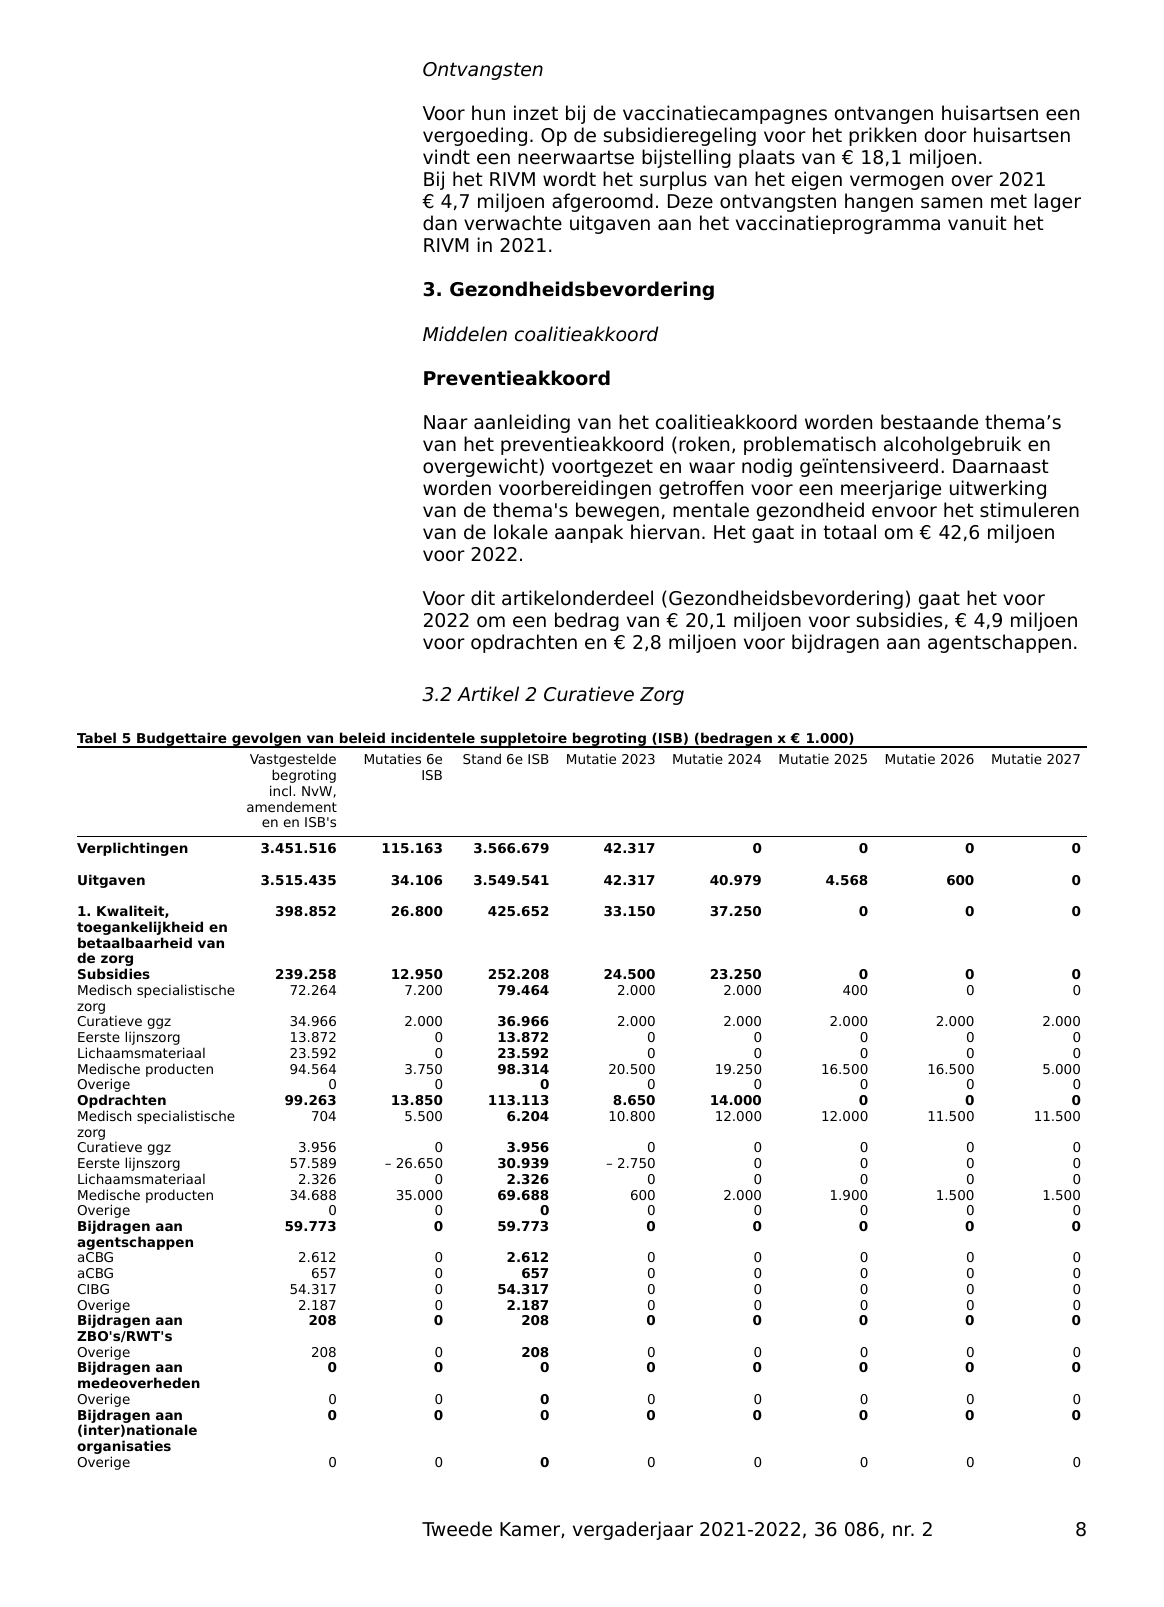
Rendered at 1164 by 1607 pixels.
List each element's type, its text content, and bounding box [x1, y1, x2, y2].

table_cell 0 [661, 1408, 768, 1455]
table_cell [555, 857, 661, 873]
table_cell 54.317 [449, 1282, 555, 1297]
table_cell 0 [661, 1046, 768, 1061]
table_cell 0 [343, 1172, 449, 1187]
table_cell 34.106 [343, 873, 449, 888]
table_cell 3.566.679 [449, 837, 555, 857]
table_cell 0 [343, 1266, 449, 1282]
table_cell Verplichtingen [77, 837, 236, 857]
table_cell 252.208 [449, 967, 555, 983]
table_header Tabel 5 Budgettaire gevolgen van beleid incidentele suppletoire begroting (ISB) (bedragen x € 1.000) [77, 731, 1087, 746]
table_cell 36.966 [449, 1014, 555, 1030]
table_cell [661, 857, 768, 873]
table_cell 34.688 [236, 1187, 342, 1203]
table_cell 0 [874, 1030, 980, 1046]
table_cell 0 [768, 837, 874, 857]
table_cell 0 [874, 983, 980, 1014]
table_cell 0 [555, 1455, 661, 1470]
table_cell Overige [77, 1455, 236, 1470]
text Naar aanleiding van het coalitieakkoord worden bestaande thema’s van het preventieakkoord (roken, problematisch alcoholgebruik en overgewicht) voortgezet en waar nodig geïntensiveerd. Daarnaast worden voorbereidingen getroffen voor een meerjarige uitwerking van de thema's bewegen, mentale gezondheid envoor het stimuleren van de lokale aanpak hiervan. Het gaat in totaal om € 42,6 miljoen voor 2022. [422, 412, 1087, 566]
table_cell 0 [661, 1250, 768, 1266]
table_cell 0 [874, 1093, 980, 1109]
table_cell [874, 857, 980, 873]
table_cell 0 [555, 1140, 661, 1156]
table_cell 0 [980, 837, 1087, 857]
table_cell 2.187 [236, 1298, 342, 1313]
table_cell 0 [661, 1030, 768, 1046]
table_cell – 26.650 [343, 1156, 449, 1172]
table_cell 0 [980, 1298, 1087, 1313]
table_cell 0 [980, 1077, 1087, 1093]
table_cell 2.000 [661, 1014, 768, 1030]
table_cell 0 [661, 1282, 768, 1297]
table_cell 0 [768, 1030, 874, 1046]
table_cell 0 [555, 1172, 661, 1187]
table_cell Lichaamsmateriaal [77, 1046, 236, 1061]
table_cell 1.900 [768, 1187, 874, 1203]
table_cell 94.564 [236, 1061, 342, 1077]
table_cell 425.652 [449, 904, 555, 967]
table_cell 8.650 [555, 1093, 661, 1109]
table_cell 0 [768, 1077, 874, 1093]
table_cell 0 [555, 1046, 661, 1061]
table_cell 0 [874, 1266, 980, 1282]
subtitle Middelen coalitieakkoord [422, 323, 1087, 345]
table_cell 0 [874, 1455, 980, 1470]
table_cell 0 [661, 1360, 768, 1392]
table_cell 0 [980, 1392, 1087, 1407]
table_cell 13.850 [343, 1093, 449, 1109]
table_cell 0 [343, 1345, 449, 1360]
table_cell 0 [449, 1455, 555, 1470]
table_cell 0 [555, 1360, 661, 1392]
table_cell 0 [555, 1408, 661, 1455]
table_cell 0 [661, 1392, 768, 1407]
table_cell 2.187 [449, 1298, 555, 1313]
table_cell 3.451.516 [236, 837, 342, 857]
table_cell Mutatie 2025 [768, 748, 874, 836]
table_cell 0 [980, 904, 1087, 967]
table_cell Opdrachten [77, 1093, 236, 1109]
table_cell 0 [343, 1360, 449, 1392]
text Bij het RIVM wordt het surplus van het eigen vermogen over 2021 € 4,7 miljoen afgeroomd. Deze ontvangsten hangen samen met lager dan verwachte uitgaven aan het vaccinatieprogramma vanuit het RIVM in 2021. [422, 169, 1087, 257]
table_cell 42.317 [555, 837, 661, 857]
table_cell 5.000 [980, 1061, 1087, 1077]
table_cell Bijdragen aan medeoverheden [77, 1360, 236, 1392]
table_cell 0 [449, 1077, 555, 1093]
table_cell 0 [874, 1077, 980, 1093]
table_cell 35.000 [343, 1187, 449, 1203]
table_cell 0 [343, 1298, 449, 1313]
table_cell 2.612 [449, 1250, 555, 1266]
table_cell 0 [555, 1313, 661, 1344]
table_cell 3.549.541 [449, 873, 555, 888]
table_cell 0 [768, 904, 874, 967]
table_cell 0 [768, 1455, 874, 1470]
table_cell Mutatie 2027 [980, 748, 1087, 836]
table_cell 37.250 [661, 904, 768, 967]
table_cell 0 [343, 1140, 449, 1156]
text Voor hun inzet bij de vaccinatiecampagnes ontvangen huisartsen een vergoeding. Op de subsidieregeling voor het prikken door huisartsen vindt een neerwaartse bijstelling plaats van € 18,1 miljoen. [422, 103, 1087, 169]
table_cell 0 [661, 1313, 768, 1344]
table_cell 10.800 [555, 1109, 661, 1140]
table_cell Medische producten [77, 1061, 236, 1077]
table_cell [768, 889, 874, 904]
table_cell 40.979 [661, 873, 768, 888]
table_cell 0 [980, 1313, 1087, 1344]
table_cell [236, 889, 342, 904]
table_cell 2.000 [555, 1014, 661, 1030]
table_cell 0 [661, 1266, 768, 1282]
table_cell Medisch specialistische zorg [77, 1109, 236, 1140]
table_cell 0 [343, 1282, 449, 1297]
table_cell 0 [980, 1345, 1087, 1360]
table_cell 0 [768, 1298, 874, 1313]
table_cell 0 [980, 1156, 1087, 1172]
table_cell Overige [77, 1077, 236, 1093]
table_cell 0 [661, 1140, 768, 1156]
table_cell Mutatie 2024 [661, 748, 768, 836]
table_cell 0 [661, 1219, 768, 1250]
subtitle Ontvangsten [422, 59, 1087, 81]
table_cell Eerste lijnszorg [77, 1030, 236, 1046]
table_cell 11.500 [874, 1109, 980, 1140]
table_cell 0 [449, 1360, 555, 1392]
table_cell 12.000 [768, 1109, 874, 1140]
table_cell 0 [555, 1266, 661, 1282]
table_cell 657 [236, 1266, 342, 1282]
table_cell 0 [980, 967, 1087, 983]
table_cell 54.317 [236, 1282, 342, 1297]
table_cell 11.500 [980, 1109, 1087, 1140]
table_cell 0 [768, 1282, 874, 1297]
table_cell 0 [661, 1077, 768, 1093]
table_cell 0 [661, 1298, 768, 1313]
table_cell 398.852 [236, 904, 342, 967]
table_cell Overige [77, 1298, 236, 1313]
table_cell 0 [980, 1219, 1087, 1250]
table_cell 13.872 [449, 1030, 555, 1046]
table_cell 0 [768, 1408, 874, 1455]
table_cell – 2.750 [555, 1156, 661, 1172]
table_cell 113.113 [449, 1093, 555, 1109]
table_cell 4.568 [768, 873, 874, 888]
table_cell 3.750 [343, 1061, 449, 1077]
table_cell 0 [874, 1360, 980, 1392]
table_cell Mutatie 2023 [555, 748, 661, 836]
table_cell 2.612 [236, 1250, 342, 1266]
table_cell [343, 857, 449, 873]
table_cell 0 [874, 1408, 980, 1455]
table_cell 0 [236, 1392, 342, 1407]
table_cell 115.163 [343, 837, 449, 857]
table_cell Mutatie 2026 [874, 748, 980, 836]
table_cell 20.500 [555, 1061, 661, 1077]
table_cell 0 [343, 1455, 449, 1470]
table_cell 7.200 [343, 983, 449, 1014]
table_cell 0 [555, 1219, 661, 1250]
table_cell 0 [768, 1392, 874, 1407]
table_cell 2.326 [449, 1172, 555, 1187]
table_cell 0 [874, 1140, 980, 1156]
table_cell Medisch specialistische zorg [77, 983, 236, 1014]
table_cell 0 [449, 1203, 555, 1219]
table_cell 2.000 [768, 1014, 874, 1030]
table_cell 0 [343, 1250, 449, 1266]
table_cell 0 [343, 1392, 449, 1407]
table_cell 208 [236, 1313, 342, 1344]
table_cell 6.204 [449, 1109, 555, 1140]
table_cell 0 [874, 1282, 980, 1297]
table_cell 0 [980, 1203, 1087, 1219]
table_cell 33.150 [555, 904, 661, 967]
table_cell 0 [768, 1313, 874, 1344]
subtitle 3.2 Artikel 2 Curatieve Zorg [422, 684, 1087, 706]
table_cell 0 [768, 1156, 874, 1172]
table_cell 0 [980, 1250, 1087, 1266]
table_cell 2.326 [236, 1172, 342, 1187]
table_cell 0 [874, 1156, 980, 1172]
table_cell 208 [449, 1345, 555, 1360]
table_cell Bijdragen aan ZBO's/RWT's [77, 1313, 236, 1344]
table_cell [555, 889, 661, 904]
table_cell 2.000 [343, 1014, 449, 1030]
table_cell 0 [980, 983, 1087, 1014]
table_cell 42.317 [555, 873, 661, 888]
table_cell 12.950 [343, 967, 449, 983]
table_cell 0 [768, 1172, 874, 1187]
table_cell Eerste lijnszorg [77, 1156, 236, 1172]
table_cell 208 [236, 1345, 342, 1360]
table_cell 34.966 [236, 1014, 342, 1030]
table_cell 704 [236, 1109, 342, 1140]
table_cell 0 [980, 1172, 1087, 1187]
table_cell Lichaamsmateriaal [77, 1172, 236, 1187]
table_cell 98.314 [449, 1061, 555, 1077]
table_cell 23.250 [661, 967, 768, 983]
table_cell 1. Kwaliteit, toegankelijkheid en betaalbaarheid van de zorg [77, 904, 236, 967]
table_cell 0 [555, 1030, 661, 1046]
table_cell 0 [874, 1345, 980, 1360]
table_cell 400 [768, 983, 874, 1014]
table_cell 0 [980, 873, 1087, 888]
table_cell Mutaties 6e ISB [343, 748, 449, 836]
table_cell 59.773 [236, 1219, 342, 1250]
table_cell 13.872 [236, 1030, 342, 1046]
table_cell 600 [555, 1187, 661, 1203]
table_cell aCBG [77, 1266, 236, 1282]
table_cell 59.773 [449, 1219, 555, 1250]
table_cell Uitgaven [77, 873, 236, 888]
table_cell 0 [555, 1203, 661, 1219]
table_cell 0 [980, 1046, 1087, 1061]
table_cell 0 [343, 1077, 449, 1093]
table_cell 0 [236, 1077, 342, 1093]
table_cell 16.500 [874, 1061, 980, 1077]
subtitle 3. Gezondheidsbevordering [422, 279, 1087, 301]
table_cell 0 [236, 1360, 342, 1392]
table_cell CIBG [77, 1282, 236, 1297]
table_cell 0 [449, 1408, 555, 1455]
table_cell 0 [980, 1455, 1087, 1470]
table_cell Curatieve ggz [77, 1014, 236, 1030]
table_cell 0 [768, 1140, 874, 1156]
table_cell 0 [980, 1030, 1087, 1046]
table_cell 0 [343, 1203, 449, 1219]
table_cell 600 [874, 873, 980, 888]
table_cell 0 [874, 1392, 980, 1407]
table_cell 0 [768, 1046, 874, 1061]
table_cell 0 [555, 1345, 661, 1360]
table_cell 23.592 [236, 1046, 342, 1061]
table_cell 2.000 [980, 1014, 1087, 1030]
table_cell 14.000 [661, 1093, 768, 1109]
table_cell [77, 748, 236, 836]
table_cell 0 [555, 1298, 661, 1313]
table_cell 2.000 [874, 1014, 980, 1030]
table_cell 1.500 [874, 1187, 980, 1203]
table_cell 3.515.435 [236, 873, 342, 888]
table_cell 0 [874, 1298, 980, 1313]
table_cell aCBG [77, 1250, 236, 1266]
table_cell 0 [661, 837, 768, 857]
table_cell 0 [874, 967, 980, 983]
table_cell 0 [343, 1046, 449, 1061]
table_cell 0 [874, 1203, 980, 1219]
table_cell 0 [343, 1313, 449, 1344]
table_cell 99.263 [236, 1093, 342, 1109]
table_cell 19.250 [661, 1061, 768, 1077]
table_cell 0 [874, 1172, 980, 1187]
table_cell 0 [768, 1093, 874, 1109]
table_cell [343, 889, 449, 904]
table_cell 1.500 [980, 1187, 1087, 1203]
table_cell Subsidies [77, 967, 236, 983]
table_cell 0 [555, 1392, 661, 1407]
table_cell 0 [874, 1250, 980, 1266]
table_cell 0 [874, 837, 980, 857]
table_cell 0 [874, 904, 980, 967]
table_cell 72.264 [236, 983, 342, 1014]
table_cell 30.939 [449, 1156, 555, 1172]
table_cell 0 [661, 1345, 768, 1360]
table_cell 2.000 [661, 983, 768, 1014]
table_cell 3.956 [449, 1140, 555, 1156]
table_cell [980, 889, 1087, 904]
subtitle Preventieakkoord [422, 368, 1087, 389]
table_cell 0 [980, 1282, 1087, 1297]
table_cell Overige [77, 1345, 236, 1360]
table_cell 0 [661, 1203, 768, 1219]
table_cell 657 [449, 1266, 555, 1282]
table_cell 0 [768, 1345, 874, 1360]
table_cell 0 [980, 1360, 1087, 1392]
table_cell 2.000 [661, 1187, 768, 1203]
table_cell 79.464 [449, 983, 555, 1014]
table_cell 0 [980, 1408, 1087, 1455]
table_cell 0 [555, 1282, 661, 1297]
table_cell Curatieve ggz [77, 1140, 236, 1156]
table_cell [874, 889, 980, 904]
table_cell 0 [555, 1077, 661, 1093]
table_cell Bijdragen aan (inter)nationale organisaties [77, 1408, 236, 1455]
table_cell 26.800 [343, 904, 449, 967]
table_cell 0 [980, 1266, 1087, 1282]
table_cell 24.500 [555, 967, 661, 983]
table_cell Stand 6e ISB [449, 748, 555, 836]
table_cell Overige [77, 1392, 236, 1407]
table_cell [768, 857, 874, 873]
table_cell [77, 889, 236, 904]
table_cell 0 [768, 1266, 874, 1282]
table_cell 0 [768, 1360, 874, 1392]
table_cell 5.500 [343, 1109, 449, 1140]
table_cell 23.592 [449, 1046, 555, 1061]
table_cell [449, 889, 555, 904]
table_cell Medische producten [77, 1187, 236, 1203]
table_cell 12.000 [661, 1109, 768, 1140]
table_cell 0 [555, 1250, 661, 1266]
table_cell [449, 857, 555, 873]
table_cell 0 [236, 1203, 342, 1219]
table_cell 16.500 [768, 1061, 874, 1077]
table_cell [980, 857, 1087, 873]
table_cell 239.258 [236, 967, 342, 983]
table_cell 2.000 [555, 983, 661, 1014]
table_cell 0 [661, 1455, 768, 1470]
table_cell 208 [449, 1313, 555, 1344]
table_cell 0 [980, 1140, 1087, 1156]
table_cell 57.589 [236, 1156, 342, 1172]
table_cell 0 [661, 1172, 768, 1187]
table_cell [661, 889, 768, 904]
table_cell 0 [768, 1203, 874, 1219]
table_cell [77, 857, 236, 873]
table_cell 0 [236, 1455, 342, 1470]
table_cell 69.688 [449, 1187, 555, 1203]
text Voor dit artikelonderdeel (Gezondheidsbevordering) gaat het voor 2022 om een bedrag van € 20,1 miljoen voor subsidies, € 4,9 miljoen voor opdrachten en € 2,8 miljoen voor bijdragen aan agentschappen. [422, 588, 1087, 654]
table_cell 0 [768, 1250, 874, 1266]
table_cell 0 [449, 1392, 555, 1407]
table_cell 3.956 [236, 1140, 342, 1156]
table_cell Overige [77, 1203, 236, 1219]
table_cell 0 [874, 1046, 980, 1061]
table_cell 0 [768, 1219, 874, 1250]
table_cell 0 [874, 1219, 980, 1250]
table_cell 0 [874, 1313, 980, 1344]
table_cell 0 [236, 1408, 342, 1455]
table_cell 0 [343, 1408, 449, 1455]
table_cell Vastgestelde begroting incl. NvW, amendementen en ISB's [236, 748, 342, 836]
table_cell 0 [343, 1030, 449, 1046]
table_cell [236, 857, 342, 873]
table_cell 0 [980, 1093, 1087, 1109]
table_cell 0 [768, 967, 874, 983]
table_cell 0 [343, 1219, 449, 1250]
table_cell Bijdragen aan agentschappen [77, 1219, 236, 1250]
table_cell 0 [661, 1156, 768, 1172]
